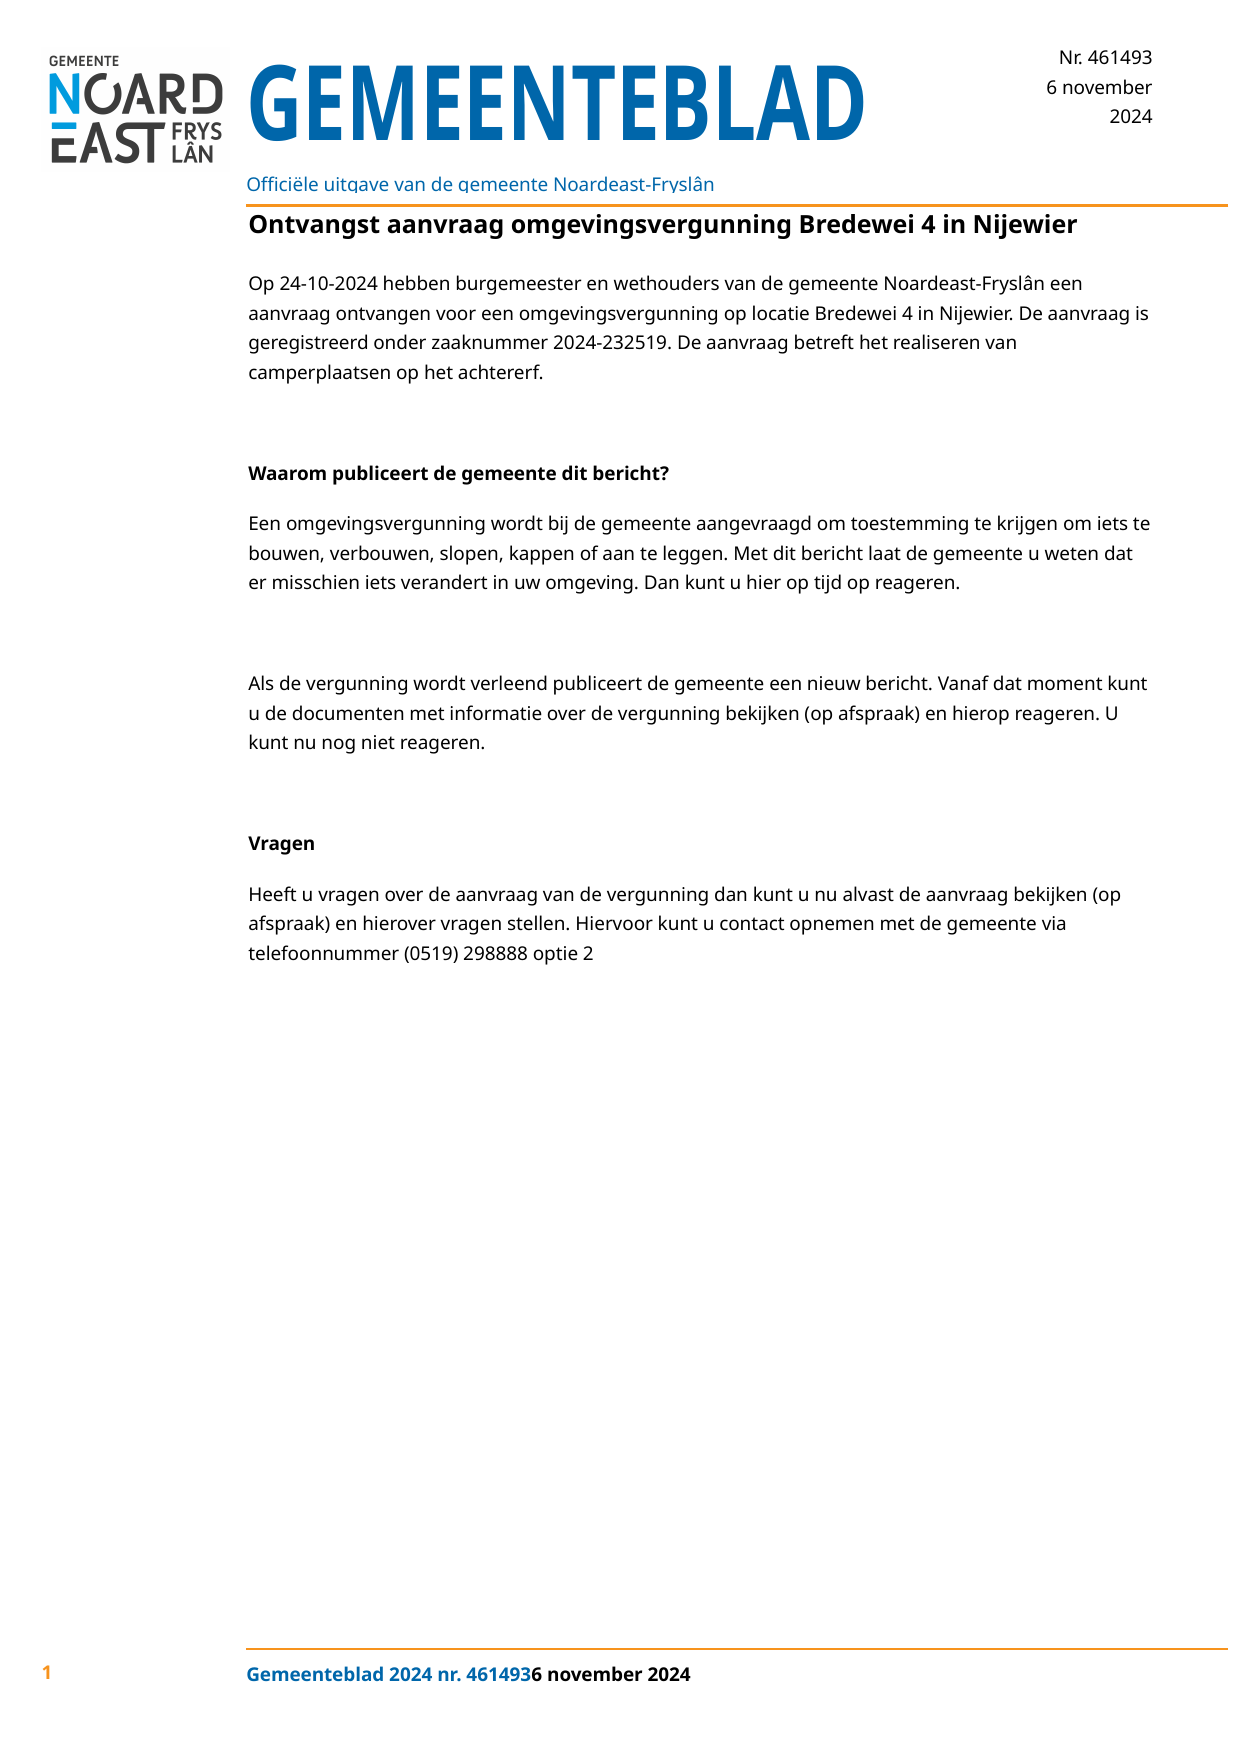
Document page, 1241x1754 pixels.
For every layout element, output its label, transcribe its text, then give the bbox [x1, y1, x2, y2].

text Vragen [248, 830, 1152, 856]
text Waarom publiceert de gemeente dit bericht? [248, 460, 1152, 486]
text Een omgevingsvergunning wordt bij de gemeente aangevraagd om toestemming te krijgen om iets te bouwen, verbouwen, slopen, kappen of aan te leggen. Met dit bericht laat de gemeente u weten dat er misschien iets verandert in uw omgeving. Dan kunt u hier op tijd op reageren. [248, 510, 1152, 595]
text Heeft u vragen over de aanvraag van de vergunning dan kunt u nu alvast de aanvraag bekijken (op afspraak) en hierover vragen stellen. Hiervoor kunt u contact opnemen met de gemeente via telefoonnummer (0519) 298888 optie 2 [248, 881, 1152, 966]
text Als de vergunning wordt verleend publiceert de gemeente een nieuw bericht. Vanaf dat moment kunt u de documenten met informatie over de vergunning bekijken (op afspraak) en hierop reageren. U kunt nu nog niet reageren. [248, 670, 1152, 755]
picture [41, 47, 231, 172]
text Ontvangst aanvraag omgevingsvergunning Bredewei 4 in Nijewier [248, 207, 1152, 241]
text Op 24-10-2024 hebben burgemeester en wethouders van de gemeente Noardeast-Fryslân een aanvraag ontvangen voor een omgevingsvergunning op locatie Bredewei 4 in Nijewier. De aanvraag is geregistreerd onder zaaknummer 2024-232519. De aanvraag betreft het realiseren van camperplaatsen op het achtererf. [248, 270, 1152, 385]
